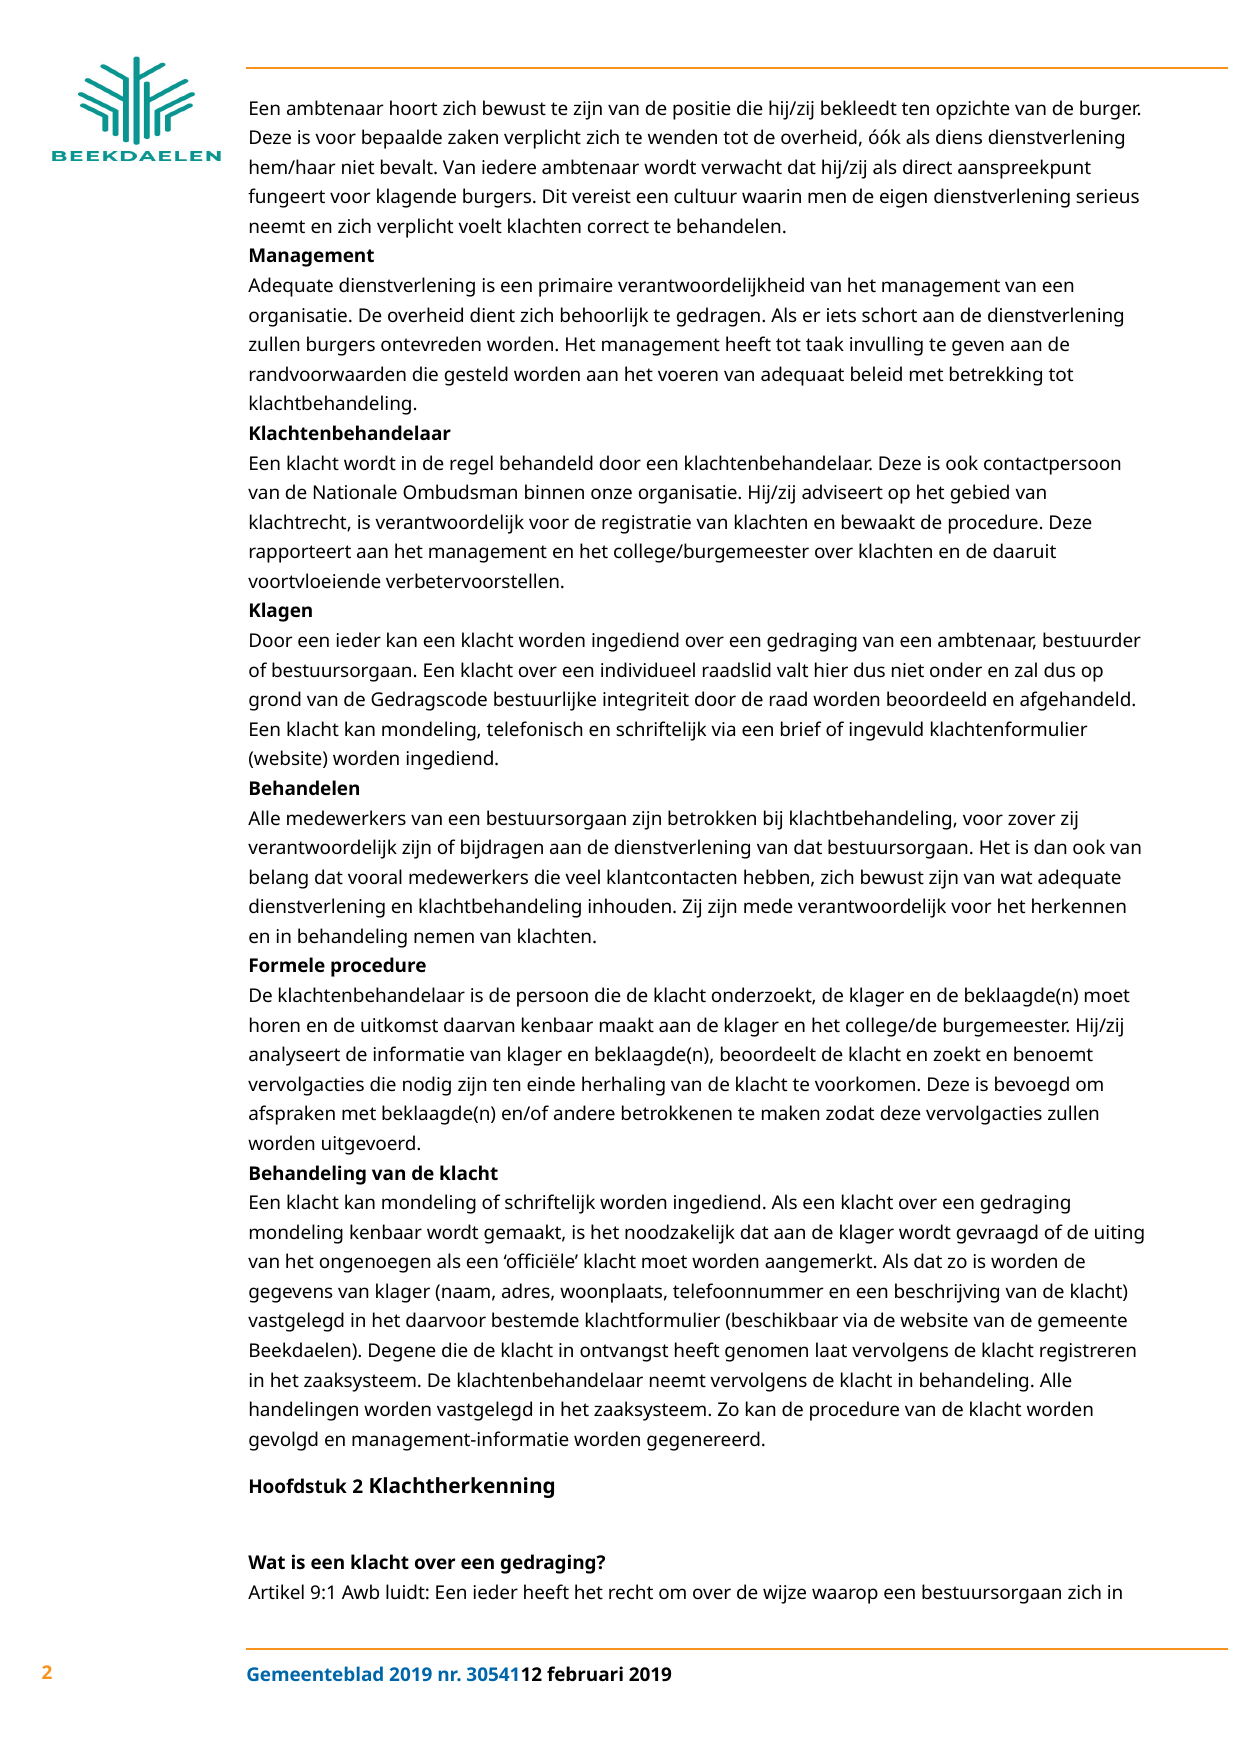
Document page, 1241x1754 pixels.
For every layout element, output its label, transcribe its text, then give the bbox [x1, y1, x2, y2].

text Management [248, 243, 1152, 268]
text Een ambtenaar hoort zich bewust te zijn van de positie die hij/zij bekleedt ten opzichte van de burger. Deze is voor bepaalde zaken verplicht zich te wenden tot de overheid, óók als diens dienstverlening hem/haar niet bevalt. Van iedere ambtenaar wordt verwacht dat hij/zij als direct aanspreekpunt fungeert voor klagende burgers. Dit vereist een cultuur waarin men de eigen dienstverlening serieus neemt en zich verplicht voelt klachten correct te behandelen. [248, 95, 1152, 239]
text Een klacht kan mondeling of schriftelijk worden ingediend. Als een klacht over een gedraging mondeling kenbaar wordt gemaakt, is het noodzakelijk dat aan de klager wordt gevraagd of de uiting van het ongenoegen als een ‘officiële’ klacht moet worden aangemerkt. Als dat zo is worden de gegevens van klager (naam, adres, woonplaats, telefoonnummer en een beschrijving van de klacht) vastgelegd in het daarvoor bestemde klachtformulier (beschikbaar via de website van de gemeente Beekdaelen). Degene die de klacht in ontvangst heeft genomen laat vervolgens de klacht registreren in het zaaksysteem. De klachtenbehandelaar neemt vervolgens de klacht in behandeling. Alle handelingen worden vastgelegd in het zaaksysteem. Zo kan de procedure van de klacht worden gevolgd en management-informatie worden gegenereerd. [248, 1189, 1152, 1452]
text Wat is een klacht over een gedraging? [248, 1549, 1152, 1575]
picture [41, 47, 231, 172]
text Een klacht wordt in de regel behandeld door een klachtenbehandelaar. Deze is ook contactpersoon van de Nationale Ombudsman binnen onze organisatie. Hij/zij adviseert op het gebied van klachtrecht, is verantwoordelijk voor de registratie van klachten en bewaakt de procedure. Deze rapporteert aan het management en het college/burgemeester over klachten en de daaruit voortvloeiende verbetervoorstellen. [248, 450, 1152, 594]
text Behandelen [248, 775, 1152, 801]
text Klagen [248, 598, 1152, 623]
text Artikel 9:1 Awb luidt: Een ieder heeft het recht om over de wijze waarop een bestuursorgaan zich in [248, 1579, 1152, 1605]
text Alle medewerkers van een bestuursorgaan zijn betrokken bij klachtbehandeling, voor zover zij verantwoordelijk zijn of bijdragen aan de dienstverlening van dat bestuursorgaan. Het is dan ook van belang dat vooral medewerkers die veel klantcontacten hebben, zich bewust zijn van wat adequate dienstverlening en klachtbehandeling inhouden. Zij zijn mede verantwoordelijk voor het herkennen en in behandeling nemen van klachten. [248, 805, 1152, 949]
text Door een ieder kan een klacht worden ingediend over een gedraging van een ambtenaar, bestuurder of bestuursorgaan. Een klacht over een individueel raadslid valt hier dus niet onder en zal dus op grond van de Gedragscode bestuurlijke integriteit door de raad worden beoordeeld en afgehandeld. Een klacht kan mondeling, telefonisch en schriftelijk via een brief of ingevuld klachtenformulier (website) worden ingediend. [248, 627, 1152, 771]
text De klachtenbehandelaar is de persoon die de klacht onderzoekt, de klager en de beklaagde(n) moet horen en de uitkomst daarvan kenbaar maakt aan de klager en het college/de burgemeester. Hij/zij analyseert de informatie van klager en beklaagde(n), beoordeelt de klacht en zoekt en benoemt vervolgacties die nodig zijn ten einde herhaling van de klacht te voorkomen. Deze is bevoegd om afspraken met beklaagde(n) en/of andere betrokkenen te maken zodat deze vervolgacties zullen worden uitgevoerd. [248, 982, 1152, 1156]
text Hoofdstuk 2 Klachtherkenning [248, 1472, 1152, 1500]
text Formele procedure [248, 953, 1152, 978]
text Adequate dienstverlening is een primaire verantwoordelijkheid van het management van een organisatie. De overheid dient zich behoorlijk te gedragen. Als er iets schort aan de dienstverlening zullen burgers ontevreden worden. Het management heeft tot taak invulling te geven aan de randvoorwaarden die gesteld worden aan het voeren van adequaat beleid met betrekking tot klachtbehandeling. [248, 272, 1152, 416]
text Klachtenbehandelaar [248, 420, 1152, 446]
text Behandeling van de klacht [248, 1160, 1152, 1186]
